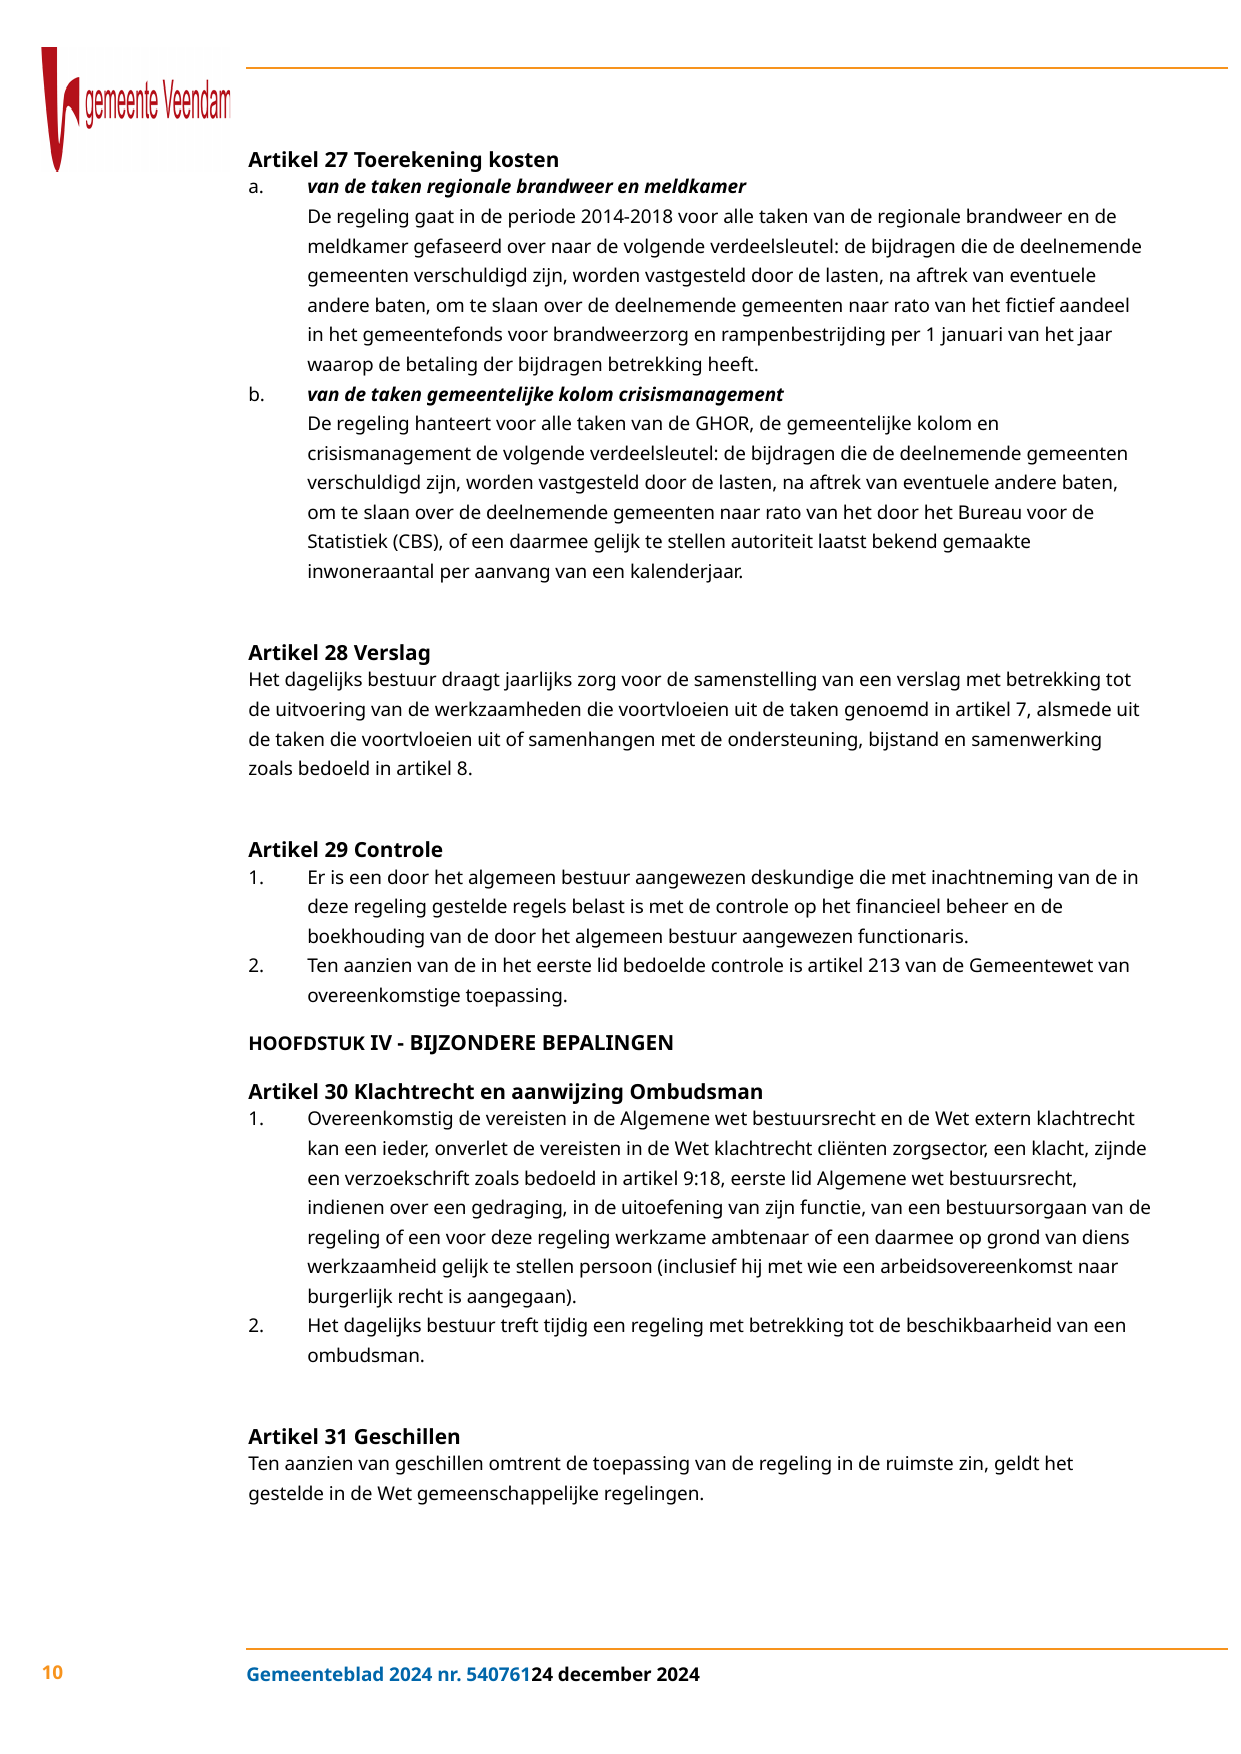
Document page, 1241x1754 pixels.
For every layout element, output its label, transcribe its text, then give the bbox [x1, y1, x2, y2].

text Ten aanzien van geschillen omtrent de toepassing van de regeling in de ruimste zin, geldt het gestelde in de Wet gemeenschappelijke regelingen. [248, 1451, 1152, 1506]
text HOOFDSTUK IV - BIJZONDERE BEPALINGEN [248, 1028, 1152, 1056]
list van de taken regionale brandweer en meldkamer [248, 174, 1152, 199]
list Ten aanzien van de in het eerste lid bedoelde controle is artikel 213 van de Gemeentewet van overeenkomstige toepassing. [248, 953, 1152, 1008]
list van de taken gemeentelijke kolom crisismanagement [248, 381, 1152, 406]
list De regeling hanteert voor alle taken van de GHOR, de gemeentelijke kolom en crisismanagement de volgende verdeelsleutel: de bijdragen die de deelnemende gemeenten verschuldigd zijn, worden vastgesteld door de lasten, na aftrek van eventuele andere baten, om te slaan over de deelnemende gemeenten naar rato van het door het Bureau voor de Statistiek (CBS), of een daarmee gelijk te stellen autoriteit laatst bekend gemaakte inwoneraantal per aanvang van een kalenderjaar. [248, 410, 1152, 584]
text Artikel 30 Klachtrecht en aanwijzing Ombudsman [248, 1077, 1152, 1106]
text Artikel 29 Controle [248, 835, 1152, 864]
list Overeenkomstig de vereisten in de Algemene wet bestuursrecht en de Wet extern klachtrecht kan een ieder, onverlet de vereisten in de Wet klachtrecht cliënten zorgsector, een klacht, zijnde een verzoekschrift zoals bedoeld in artikel 9:18, eerste lid Algemene wet bestuursrecht, indienen over een gedraging, in de uitoefening van zijn functie, van een bestuursorgaan van de regeling of een voor deze regeling werkzame ambtenaar of een daarmee op grond van diens werkzaamheid gelijk te stellen persoon (inclusief hij met wie een arbeidsovereenkomst naar burgerlijk recht is aangegaan). [248, 1106, 1152, 1309]
text Artikel 31 Geschillen [248, 1422, 1152, 1451]
list Er is een door het algemeen bestuur aangewezen deskundige die met inachtneming van de in deze regeling gestelde regels belast is met de controle op het financieel beheer en de boekhouding van de door het algemeen bestuur aangewezen functionaris. [248, 864, 1152, 949]
text Artikel 27 Toerekening kosten [248, 145, 1152, 174]
list Het dagelijks bestuur treft tijdig een regeling met betrekking tot de beschikbaarheid van een ombudsman. [248, 1313, 1152, 1368]
list De regeling gaat in de periode 2014-2018 voor alle taken van de regionale brandweer en de meldkamer gefaseerd over naar de volgende verdeelsleutel: de bijdragen die de deelnemende gemeenten verschuldigd zijn, worden vastgesteld door de lasten, na aftrek van eventuele andere baten, om te slaan over de deelnemende gemeenten naar rato van het fictief aandeel in het gemeentefonds voor brandweerzorg en rampenbestrijding per 1 januari van het jaar waarop de betaling der bijdragen betrekking heeft. [248, 203, 1152, 377]
text Artikel 28 Verslag [248, 638, 1152, 667]
picture [41, 47, 231, 172]
text Het dagelijks bestuur draagt jaarlijks zorg voor de samenstelling van een verslag met betrekking tot de uitvoering van de werkzaamheden die voortvloeien uit de taken genoemd in artikel 7, alsmede uit de taken die voortvloeien uit of samenhangen met de ondersteuning, bijstand en samenwerking zoals bedoeld in artikel 8. [248, 667, 1152, 781]
